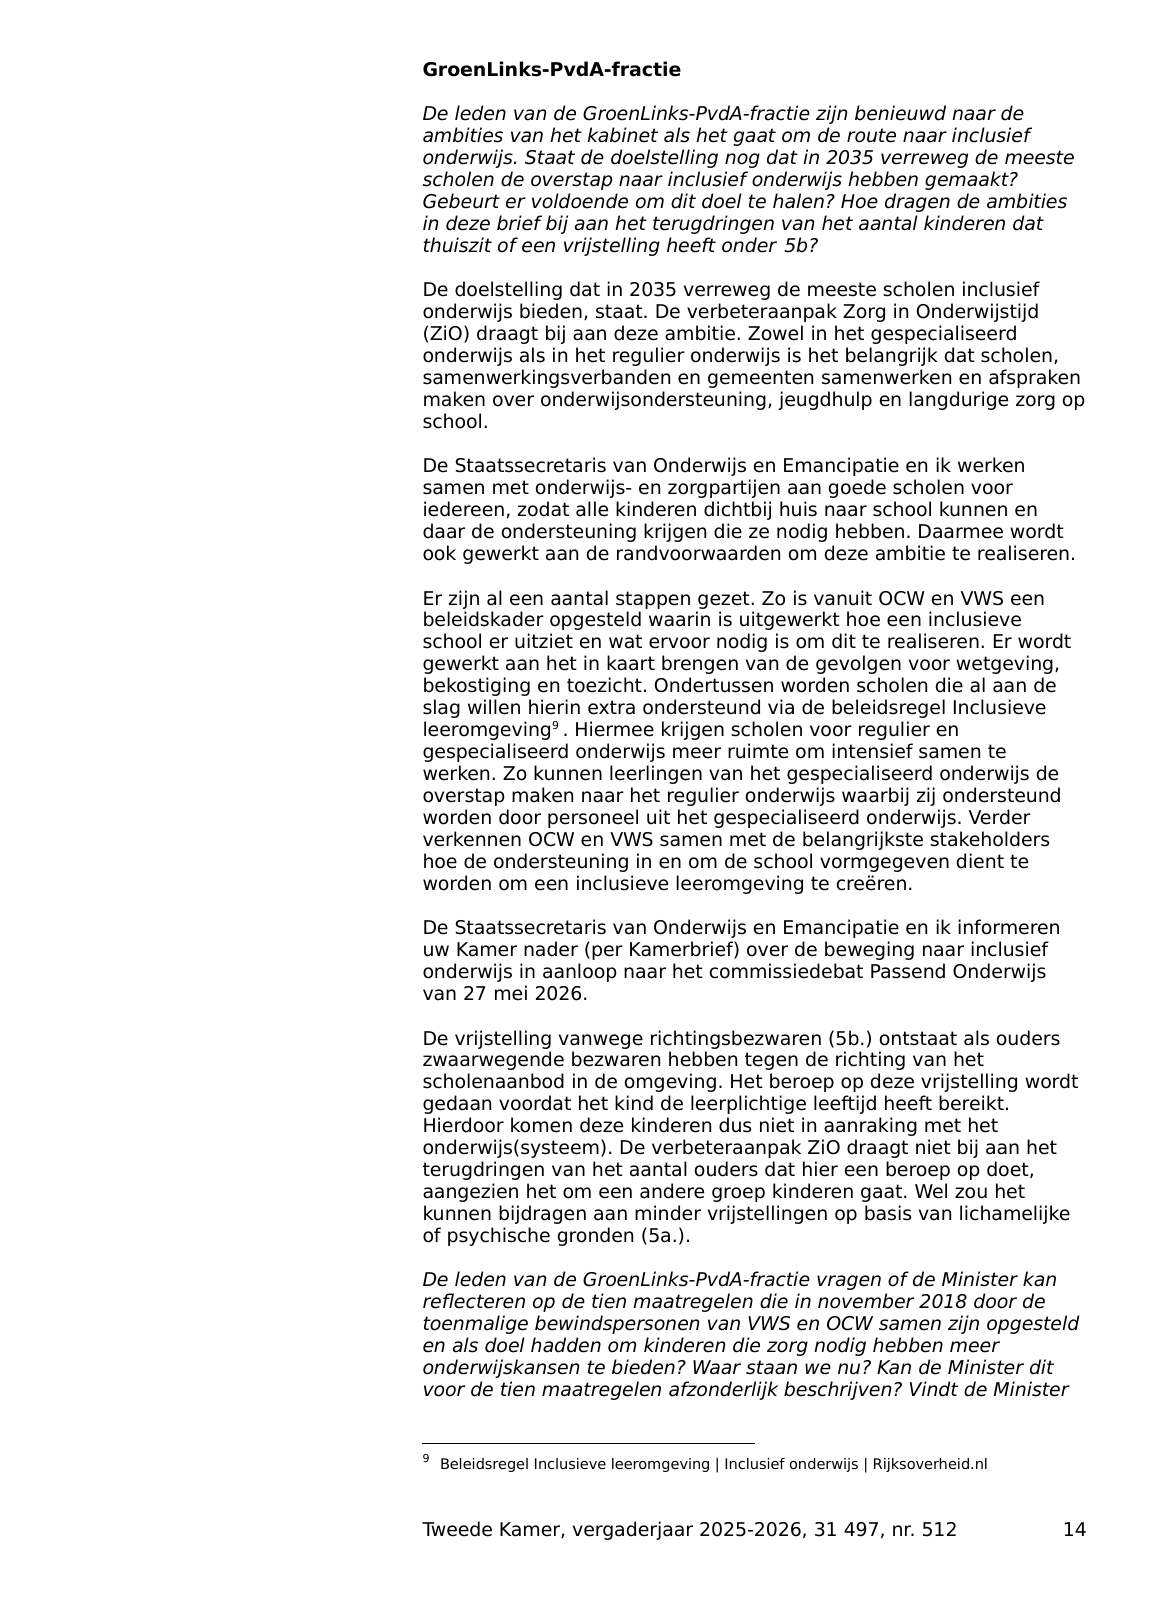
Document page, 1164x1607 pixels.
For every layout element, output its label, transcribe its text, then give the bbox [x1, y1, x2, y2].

text De Staatssecretaris van Onderwijs en Emancipatie en ik informeren uw Kamer nader (per Kamerbrief) over de beweging naar inclusief onderwijs in aanloop naar het commissiedebat Passend Onderwijs van 27 mei 2026. [422, 917, 1087, 1005]
text Beleidsregel Inclusieve leeromgeving | Inclusief onderwijs | Rijksoverheid.nl [422, 1452, 1087, 1474]
text De leden van de GroenLinks-PvdA-fractie vragen of de Minister kan reflecteren op de tien maatregelen die in november 2018 door de toenmalige bewindspersonen van VWS en OCW samen zijn opgesteld en als doel hadden om kinderen die zorg nodig hebben meer onderwijskansen te bieden? Waar staan we nu? Kan de Minister dit voor de tien maatregelen afzonderlijk beschrijven? Vindt de Minister [422, 1269, 1087, 1401]
subtitle GroenLinks-PvdA-fractie [422, 59, 1087, 81]
text De doelstelling dat in 2035 verreweg de meeste scholen inclusief onderwijs bieden, staat. De verbeteraanpak Zorg in Onderwijstijd (ZiO) draagt bij aan deze ambitie. Zowel in het gespecialiseerd onderwijs als in het regulier onderwijs is het belangrijk dat scholen, samenwerkingsverbanden en gemeenten samenwerken en afspraken maken over onderwijsondersteuning, jeugdhulp en langdurige zorg op school. [422, 279, 1087, 433]
text Er zijn al een aantal stappen gezet. Zo is vanuit OCW en VWS een beleidskader opgesteld waarin is uitgewerkt hoe een inclusieve school er uitziet en wat ervoor nodig is om dit te realiseren. Er wordt gewerkt aan het in kaart brengen van de gevolgen voor wetgeving, bekostiging en toezicht. Ondertussen worden scholen die al aan de slag willen hierin extra ondersteund via de beleidsregel Inclusieve leeromgeving. Hiermee krijgen scholen voor regulier en gespecialiseerd onderwijs meer ruimte om intensief samen te werken. Zo kunnen leerlingen van het gespecialiseerd onderwijs de overstap maken naar het regulier onderwijs waarbij zij ondersteund worden door personeel uit het gespecialiseerd onderwijs. Verder verkennen OCW en VWS samen met de belangrijkste stakeholders hoe de ondersteuning in en om de school vormgegeven dient te worden om een inclusieve leeromgeving te creëren. [422, 587, 1087, 895]
text De leden van de GroenLinks-PvdA-fractie zijn benieuwd naar de ambities van het kabinet als het gaat om de route naar inclusief onderwijs. Staat de doelstelling nog dat in 2035 verreweg de meeste scholen de overstap naar inclusief onderwijs hebben gemaakt? Gebeurt er voldoende om dit doel te halen? Hoe dragen de ambities in deze brief bij aan het terugdringen van het aantal kinderen dat thuiszit of een vrijstelling heeft onder 5b? [422, 103, 1087, 257]
text De Staatssecretaris van Onderwijs en Emancipatie en ik werken samen met onderwijs- en zorgpartijen aan goede scholen voor iedereen, zodat alle kinderen dichtbij huis naar school kunnen en daar de ondersteuning krijgen die ze nodig hebben. Daarmee wordt ook gewerkt aan de randvoorwaarden om deze ambitie te realiseren. [422, 455, 1087, 565]
text De vrijstelling vanwege richtingsbezwaren (5b.) ontstaat als ouders zwaarwegende bezwaren hebben tegen de richting van het scholenaanbod in de omgeving. Het beroep op deze vrijstelling wordt gedaan voordat het kind de leerplichtige leeftijd heeft bereikt. Hierdoor komen deze kinderen dus niet in aanraking met het onderwijs(systeem). De verbeteraanpak ZiO draagt niet bij aan het terugdringen van het aantal ouders dat hier een beroep op doet, aangezien het om een andere groep kinderen gaat. Wel zou het kunnen bijdragen aan minder vrijstellingen op basis van lichamelijke of psychische gronden (5a.). [422, 1027, 1087, 1247]
